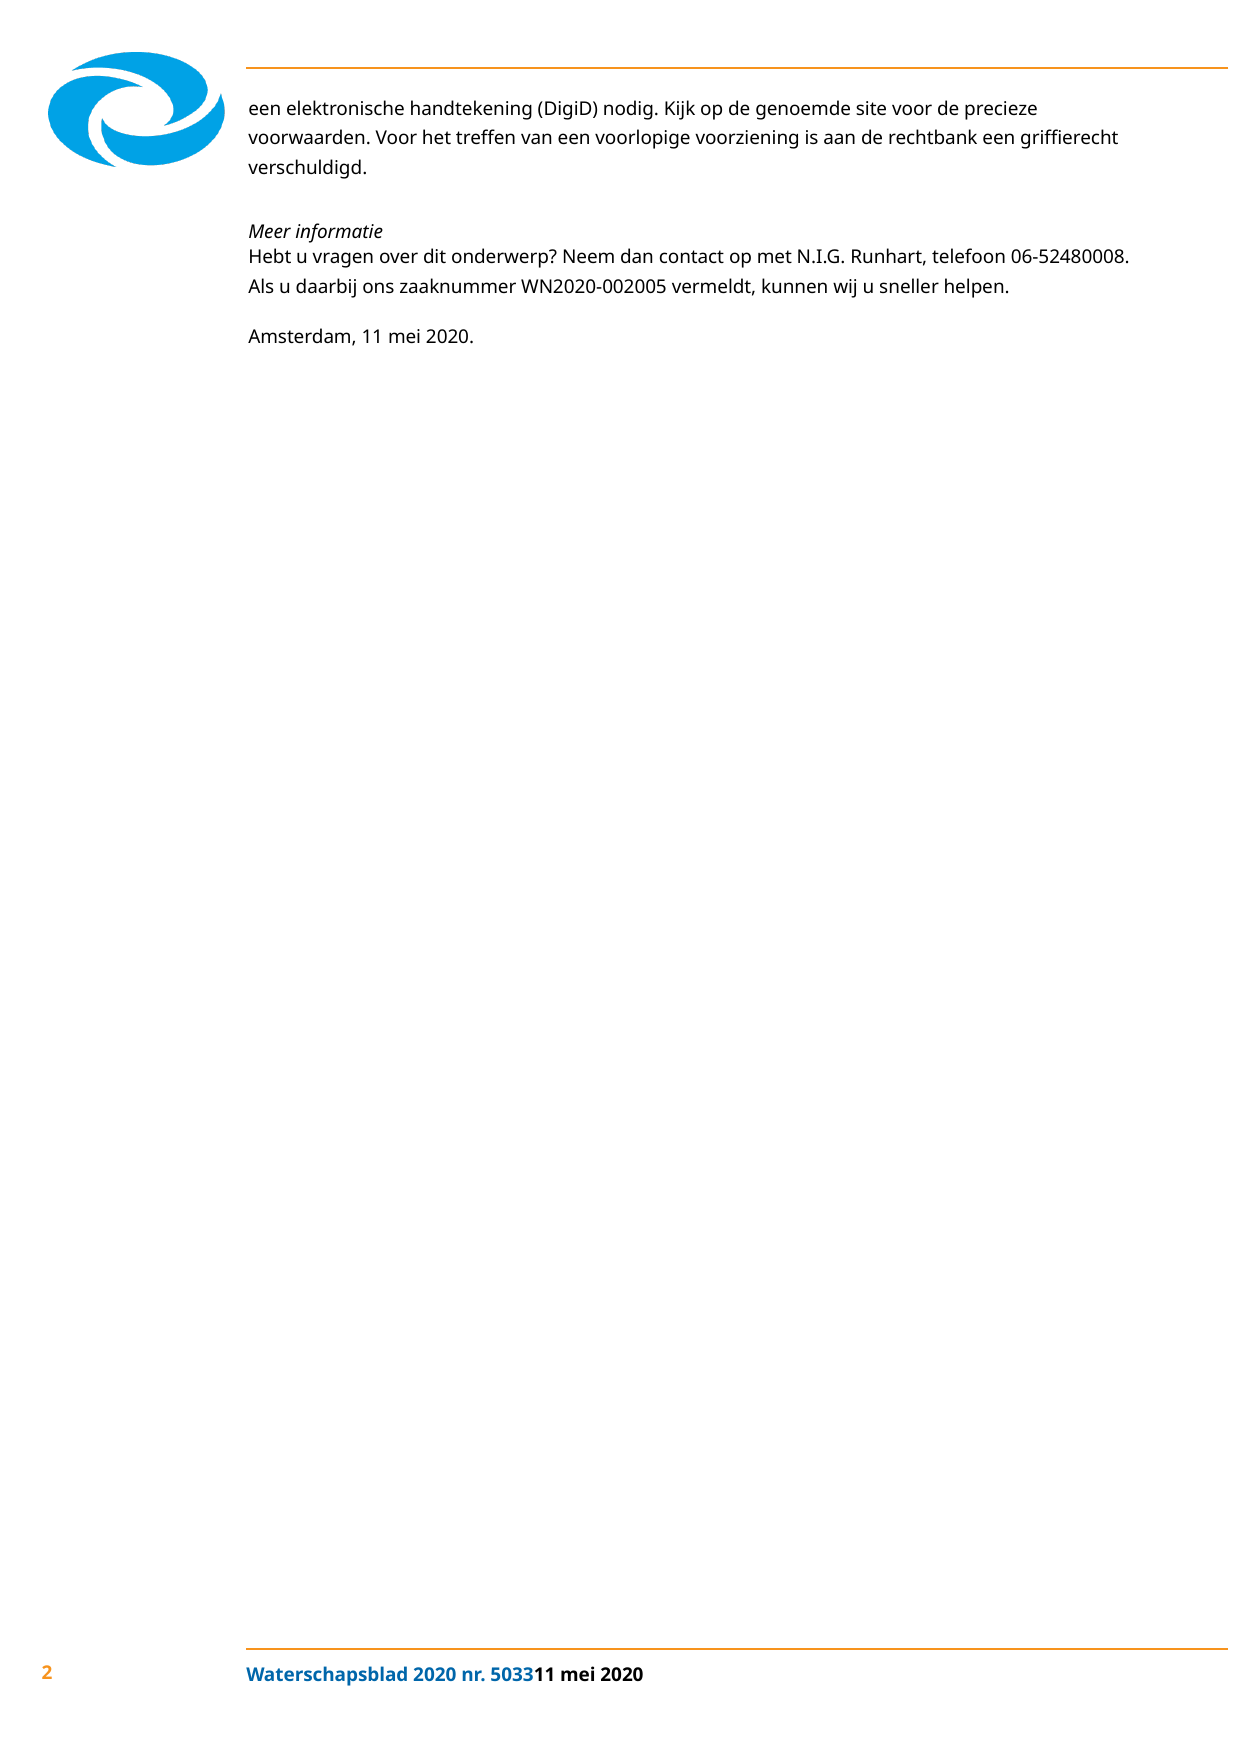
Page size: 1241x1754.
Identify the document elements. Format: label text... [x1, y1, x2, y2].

text een elektronische handtekening (DigiD) nodig. Kijk op de genoemde site voor de precieze voorwaarden. Voor het treffen van een voorlopige voorziening is aan de rechtbank een griffierecht verschuldigd. [248, 95, 1152, 180]
text Meer informatie [248, 218, 1152, 244]
text Amsterdam, 11 mei 2020. [248, 324, 1152, 349]
text Hebt u vragen over dit onderwerp? Neem dan contact op met N.I.G. Runhart, telefoon 06-52480008. Als u daarbij ons zaaknummer WN2020-002005 vermeldt, kunnen wij u sneller helpen. [248, 244, 1152, 299]
picture [41, 47, 231, 172]
